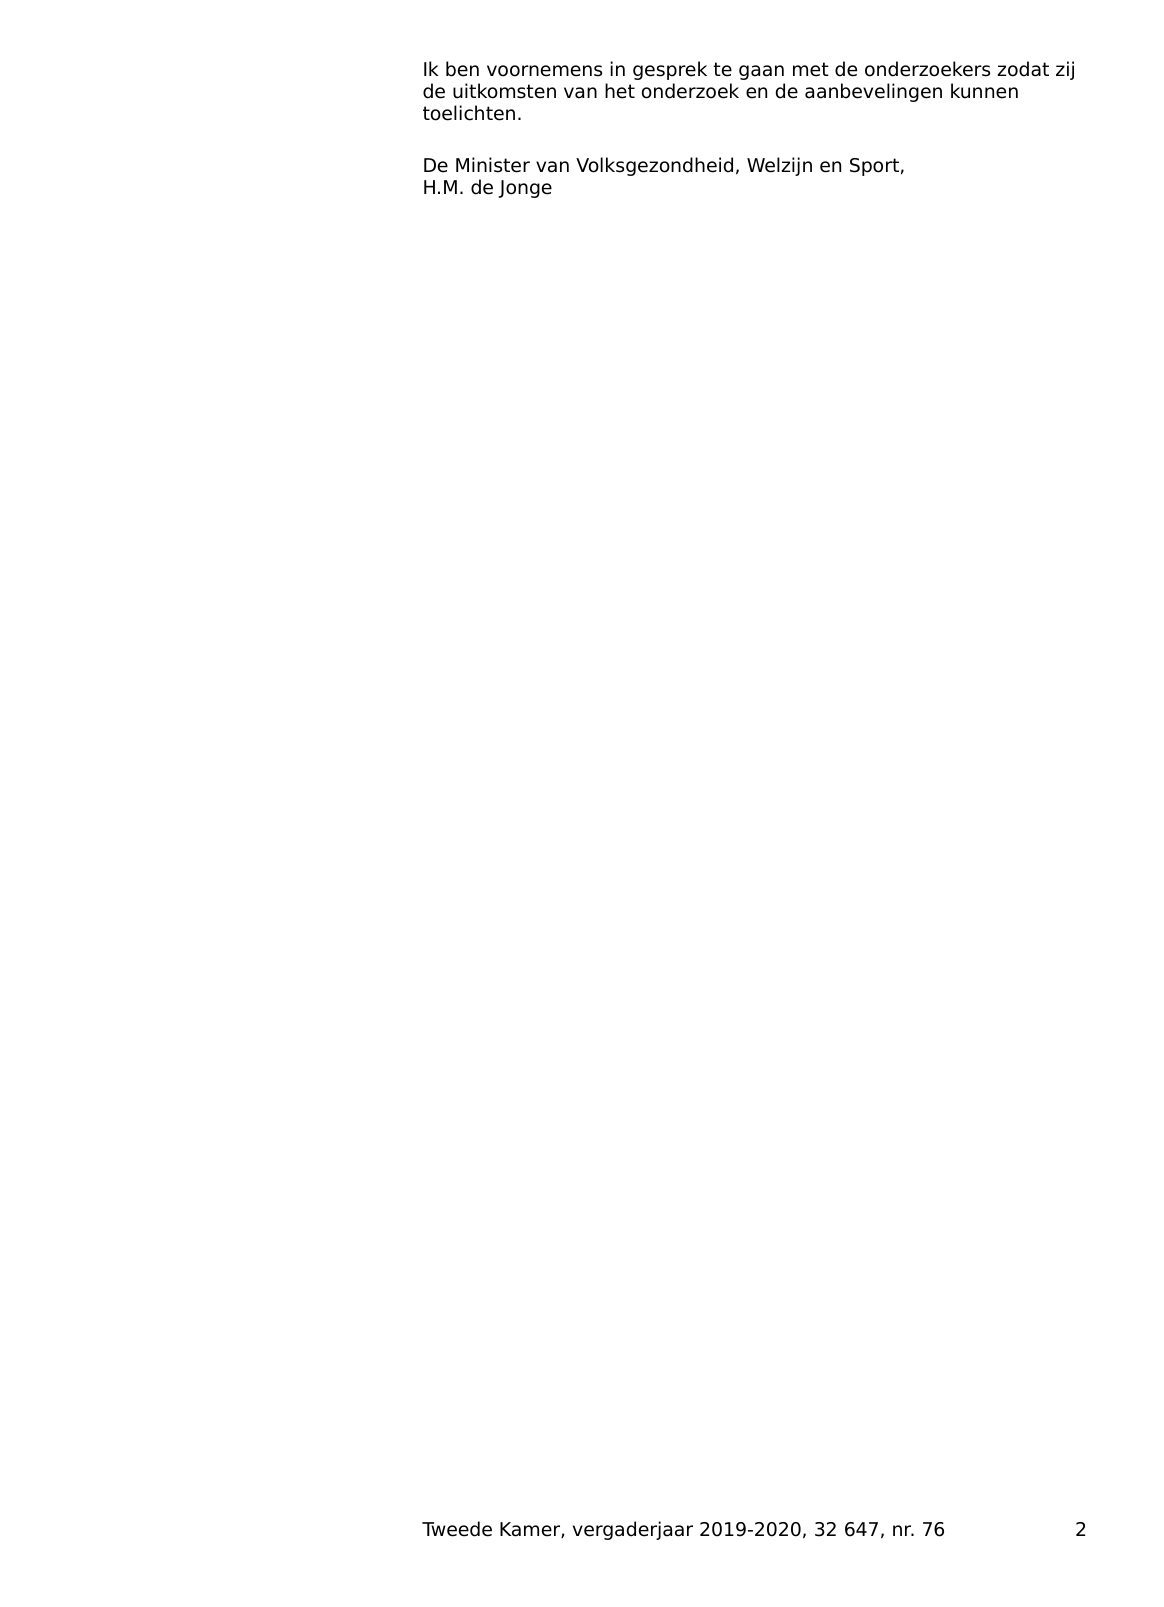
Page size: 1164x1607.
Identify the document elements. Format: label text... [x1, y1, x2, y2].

text Ik ben voornemens in gesprek te gaan met de onderzoekers zodat zij de uitkomsten van het onderzoek en de aanbevelingen kunnen toelichten. [422, 59, 1087, 125]
text De Minister van Volksgezondheid, Welzijn en Sport, H.M. de Jonge [422, 155, 1087, 199]
